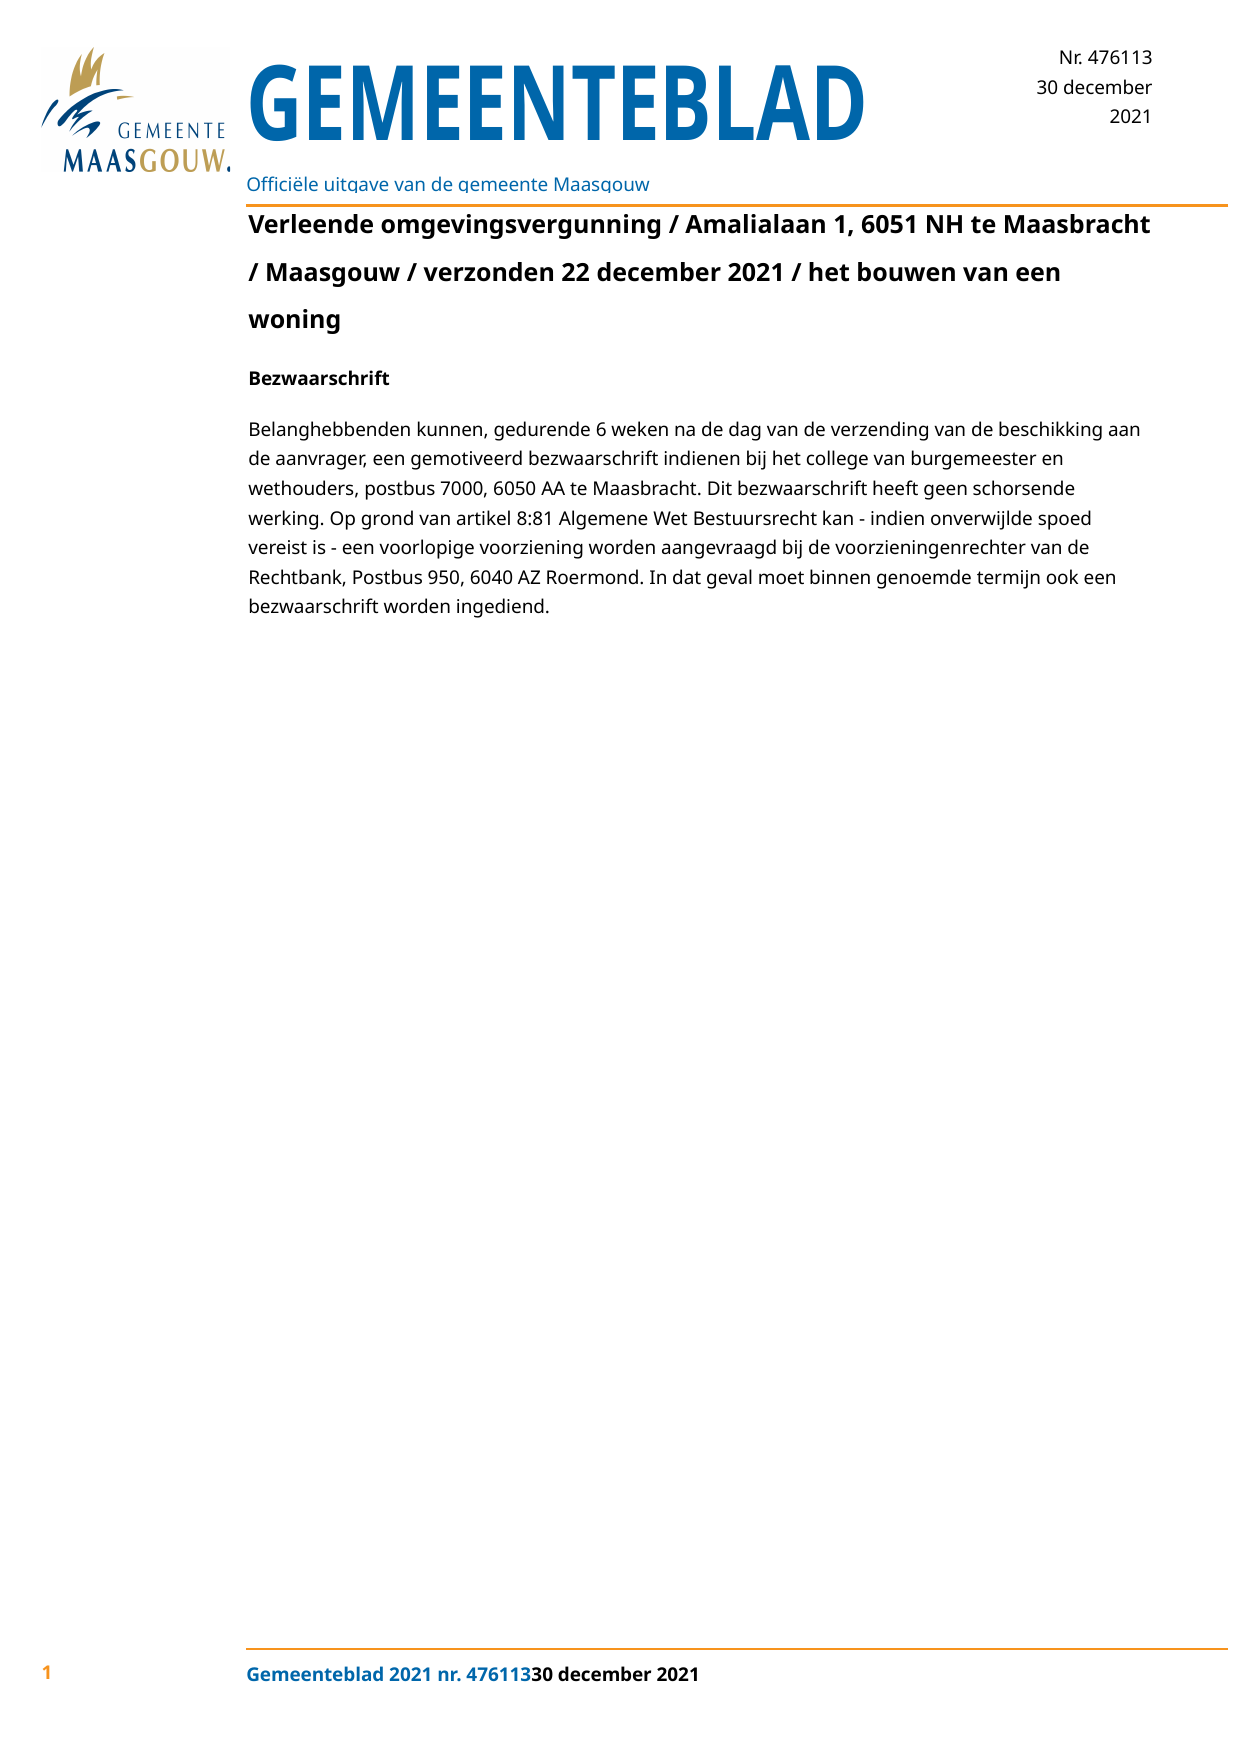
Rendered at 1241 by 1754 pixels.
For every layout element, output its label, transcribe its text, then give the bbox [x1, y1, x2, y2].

text Belanghebbenden kunnen, gedurende 6 weken na de dag van de verzending van de beschikking aan de aanvrager, een gemotiveerd bezwaarschrift indienen bij het college van burgemeester en wethouders, postbus 7000, 6050 AA te Maasbracht. Dit bezwaarschrift heeft geen schorsende werking. Op grond van artikel 8:81 Algemene Wet Bestuursrecht kan - indien onverwijlde spoed vereist is - een voorlopige voorziening worden aangevraagd bij de voorzieningenrechter van de Rechtbank, Postbus 950, 6040 AZ Roermond. In dat geval moet binnen genoemde termijn ook een bezwaarschrift worden ingediend. [248, 416, 1152, 619]
picture [41, 47, 231, 172]
text Bezwaarschrift [248, 366, 1152, 391]
text Verleende omgevingsvergunning / Amalialaan 1, 6051 NH te Maasbracht / Maasgouw / verzonden 22 december 2021 / het bouwen van een woning [248, 207, 1152, 336]
